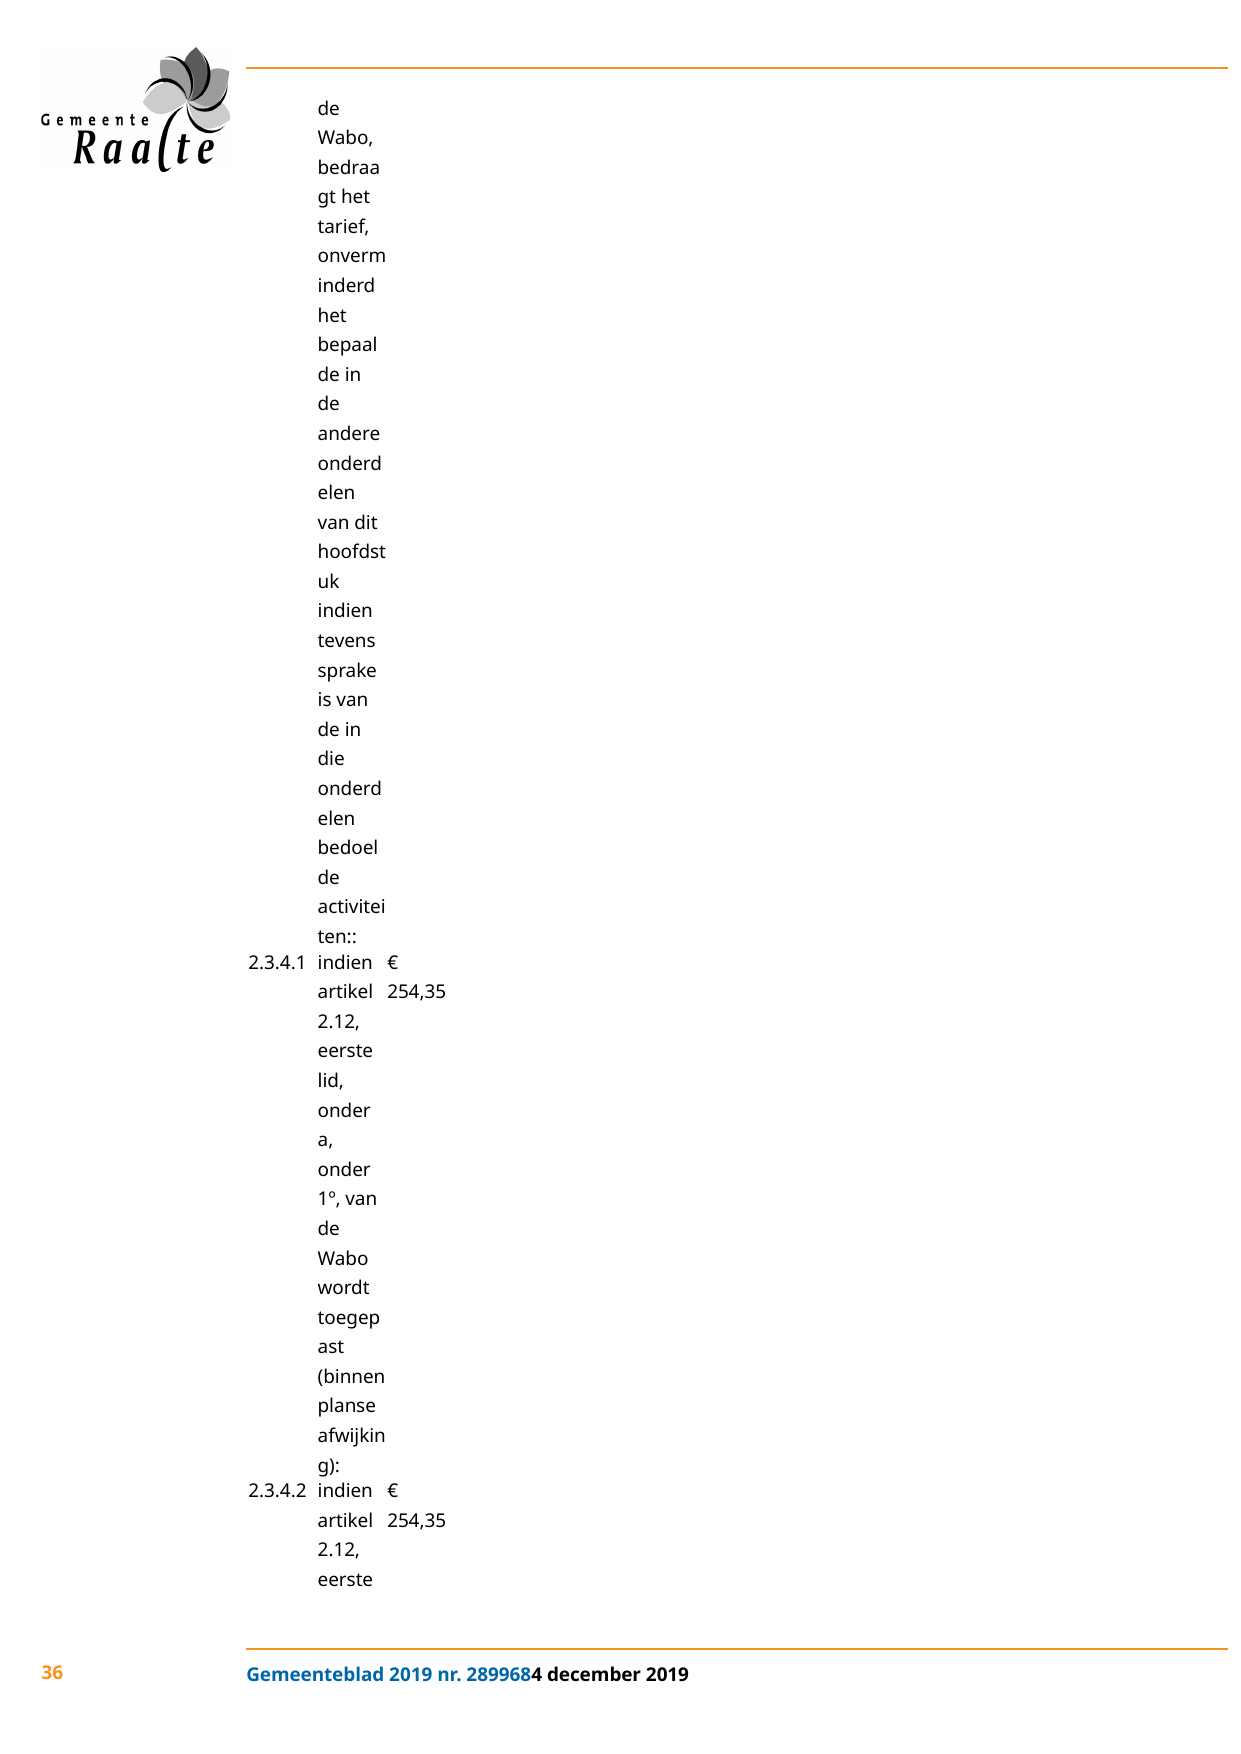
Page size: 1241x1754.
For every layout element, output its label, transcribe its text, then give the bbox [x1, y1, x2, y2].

table_cell [248, 95, 317, 949]
table_cell 2.3.4.1 [248, 949, 317, 1477]
table_cell indien artikel 2.12, eerste [318, 1478, 387, 1592]
table_cell indien artikel 2.12, eerste lid, onder a, onder 1º, van de Wabo wordt toegepast (binnenplanse afwijking): [318, 949, 387, 1477]
table_cell [387, 95, 456, 949]
table_cell € 254,35 [387, 1478, 456, 1592]
table_cell de Wabo, bedraagt het tarief, onverminderd het bepaalde in de andere onderdelen van dit hoofdstuk indien tevens sprake is van de in die onderdelen bedoelde activiteiten:: [318, 95, 387, 949]
table_cell 2.3.4.2 [248, 1478, 317, 1592]
table_cell € 254,35 [387, 949, 456, 1477]
picture [41, 47, 231, 172]
